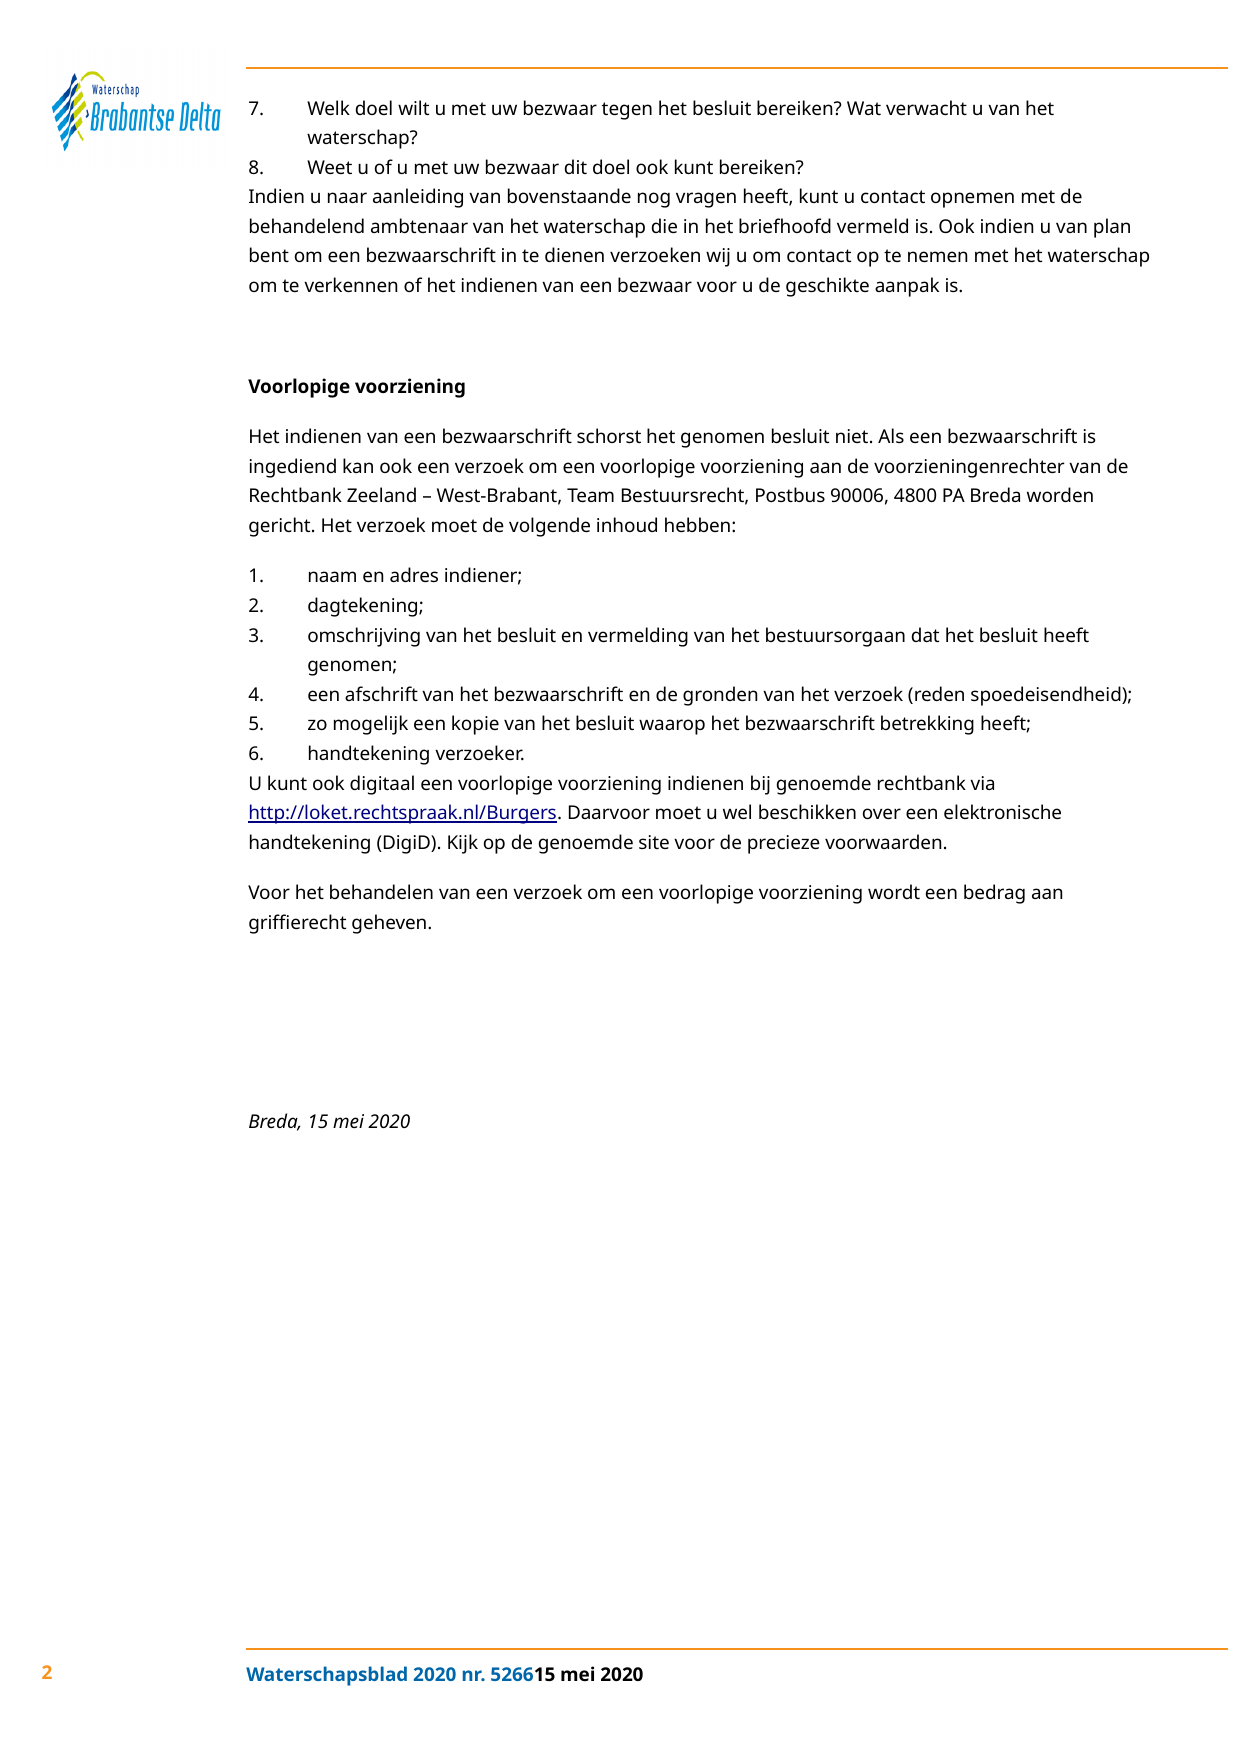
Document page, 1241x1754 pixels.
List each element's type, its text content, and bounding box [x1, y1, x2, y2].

picture [41, 47, 231, 172]
list handtekening verzoeker. [248, 740, 1152, 766]
list dagtekening; [248, 592, 1152, 618]
list een afschrift van het bezwaarschrift en de gronden van het verzoek (reden spoedeisendheid); [248, 681, 1152, 707]
text Breda, 15 mei 2020 [248, 1108, 1152, 1134]
list Welk doel wilt u met uw bezwaar tegen het besluit bereiken? Wat verwacht u van het waterschap? [248, 95, 1152, 150]
list omschrijving van het besluit en vermelding van het bestuursorgaan dat het besluit heeft genomen; [248, 622, 1152, 677]
list Weet u of u met uw bezwaar dit doel ook kunt bereiken? [248, 154, 1152, 180]
text U kunt ook digitaal een voorlopige voorziening indienen bij genoemde rechtbank via http://loket.rechtspraak.nl/Burgers. Daarvoor moet u wel beschikken over een elektronische handtekening (DigiD). Kijk op de genoemde site voor de precieze voorwaarden. [248, 770, 1152, 855]
text Voor het behandelen van een verzoek om een voorlopige voorziening wordt een bedrag aan griffierecht geheven. [248, 879, 1152, 935]
text Voorlopige voorziening [248, 373, 1152, 399]
list naam en adres indiener; [248, 563, 1152, 588]
list zo mogelijk een kopie van het besluit waarop het bezwaarschrift betrekking heeft; [248, 711, 1152, 736]
text Het indienen van een bezwaarschrift schorst het genomen besluit niet. Als een bezwaarschrift is ingediend kan ook een verzoek om een voorlopige voorziening aan de voorzieningenrechter van de Rechtbank Zeeland – West-Brabant, Team Bestuursrecht, Postbus 90006, 4800 PA Breda worden gericht. Het verzoek moet de volgende inhoud hebben: [248, 423, 1152, 538]
text Indien u naar aanleiding van bovenstaande nog vragen heeft, kunt u contact opnemen met de behandelend ambtenaar van het waterschap die in het briefhoofd vermeld is. Ook indien u van plan bent om een bezwaarschrift in te dienen verzoeken wij u om contact op te nemen met het waterschap om te verkennen of het indienen van een bezwaar voor u de geschikte aanpak is. [248, 183, 1152, 298]
